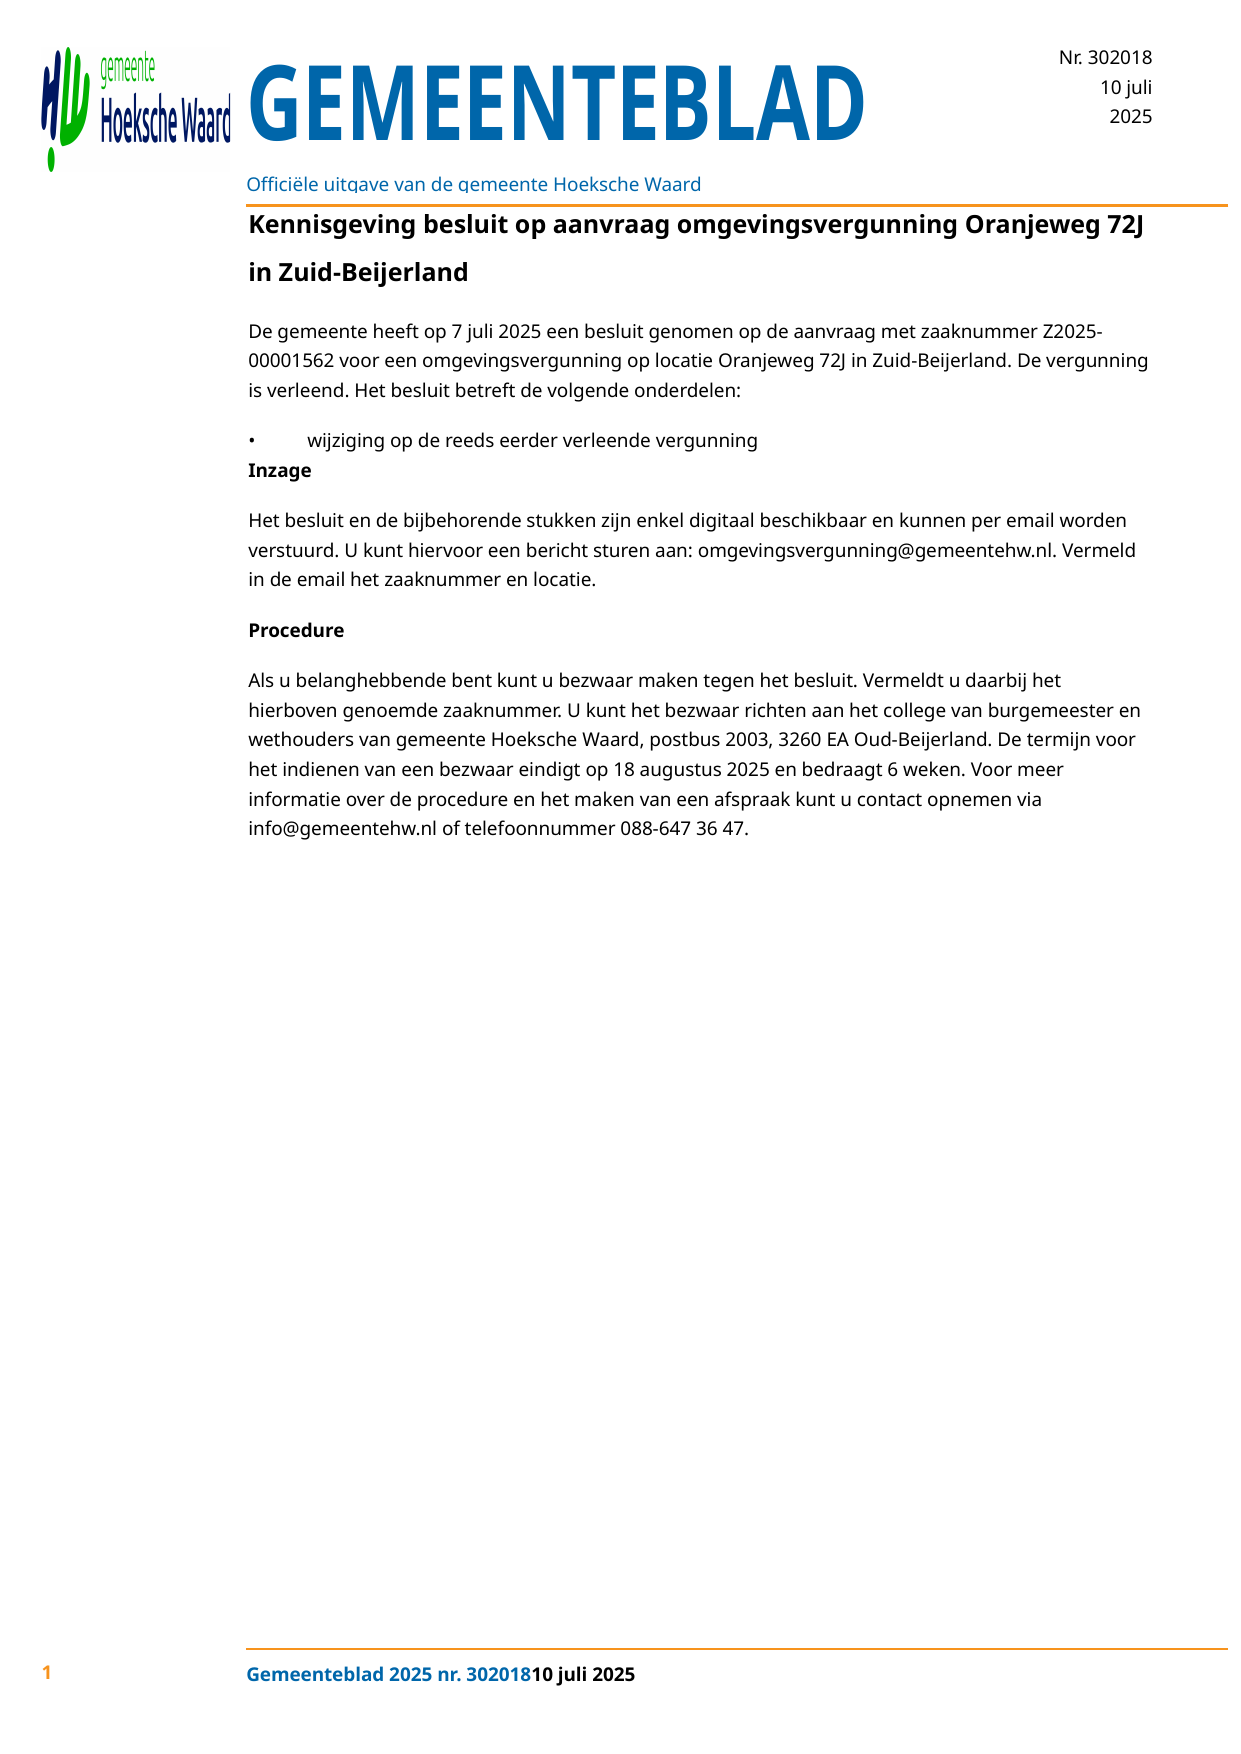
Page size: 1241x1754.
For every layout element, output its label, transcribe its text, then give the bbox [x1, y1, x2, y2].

text Kennisgeving besluit op aanvraag omgevingsvergunning Oranjeweg 72J in Zuid-Beijerland [248, 207, 1152, 288]
text Procedure [248, 617, 1152, 643]
text Het besluit en de bijbehorende stukken zijn enkel digitaal beschikbaar en kunnen per email worden verstuurd. U kunt hiervoor een bericht sturen aan: omgevingsvergunning@gemeentehw.nl. Vermeld in de email het zaaknummer en locatie. [248, 507, 1152, 592]
list wijziging op de reeds eerder verleende vergunning [248, 427, 1152, 453]
text De gemeente heeft op 7 juli 2025 een besluit genomen op de aanvraag met zaaknummer Z2025-00001562 voor een omgevingsvergunning op locatie Oranjeweg 72J in Zuid-Beijerland. De vergunning is verleend. Het besluit betreft de volgende onderdelen: [248, 318, 1152, 403]
text Inzage [248, 457, 1152, 483]
text Als u belanghebbende bent kunt u bezwaar maken tegen het besluit. Vermeldt u daarbij het hierboven genoemde zaaknummer. U kunt het bezwaar richten aan het college van burgemeester en wethouders van gemeente Hoeksche Waard, postbus 2003, 3260 EA Oud-Beijerland. De termijn voor het indienen van een bezwaar eindigt op 18 augustus 2025 en bedraagt 6 weken. Voor meer informatie over de procedure en het maken van een afspraak kunt u contact opnemen via info@gemeentehw.nl of telefoonnummer 088-647 36 47. [248, 667, 1152, 841]
picture [41, 47, 231, 172]
